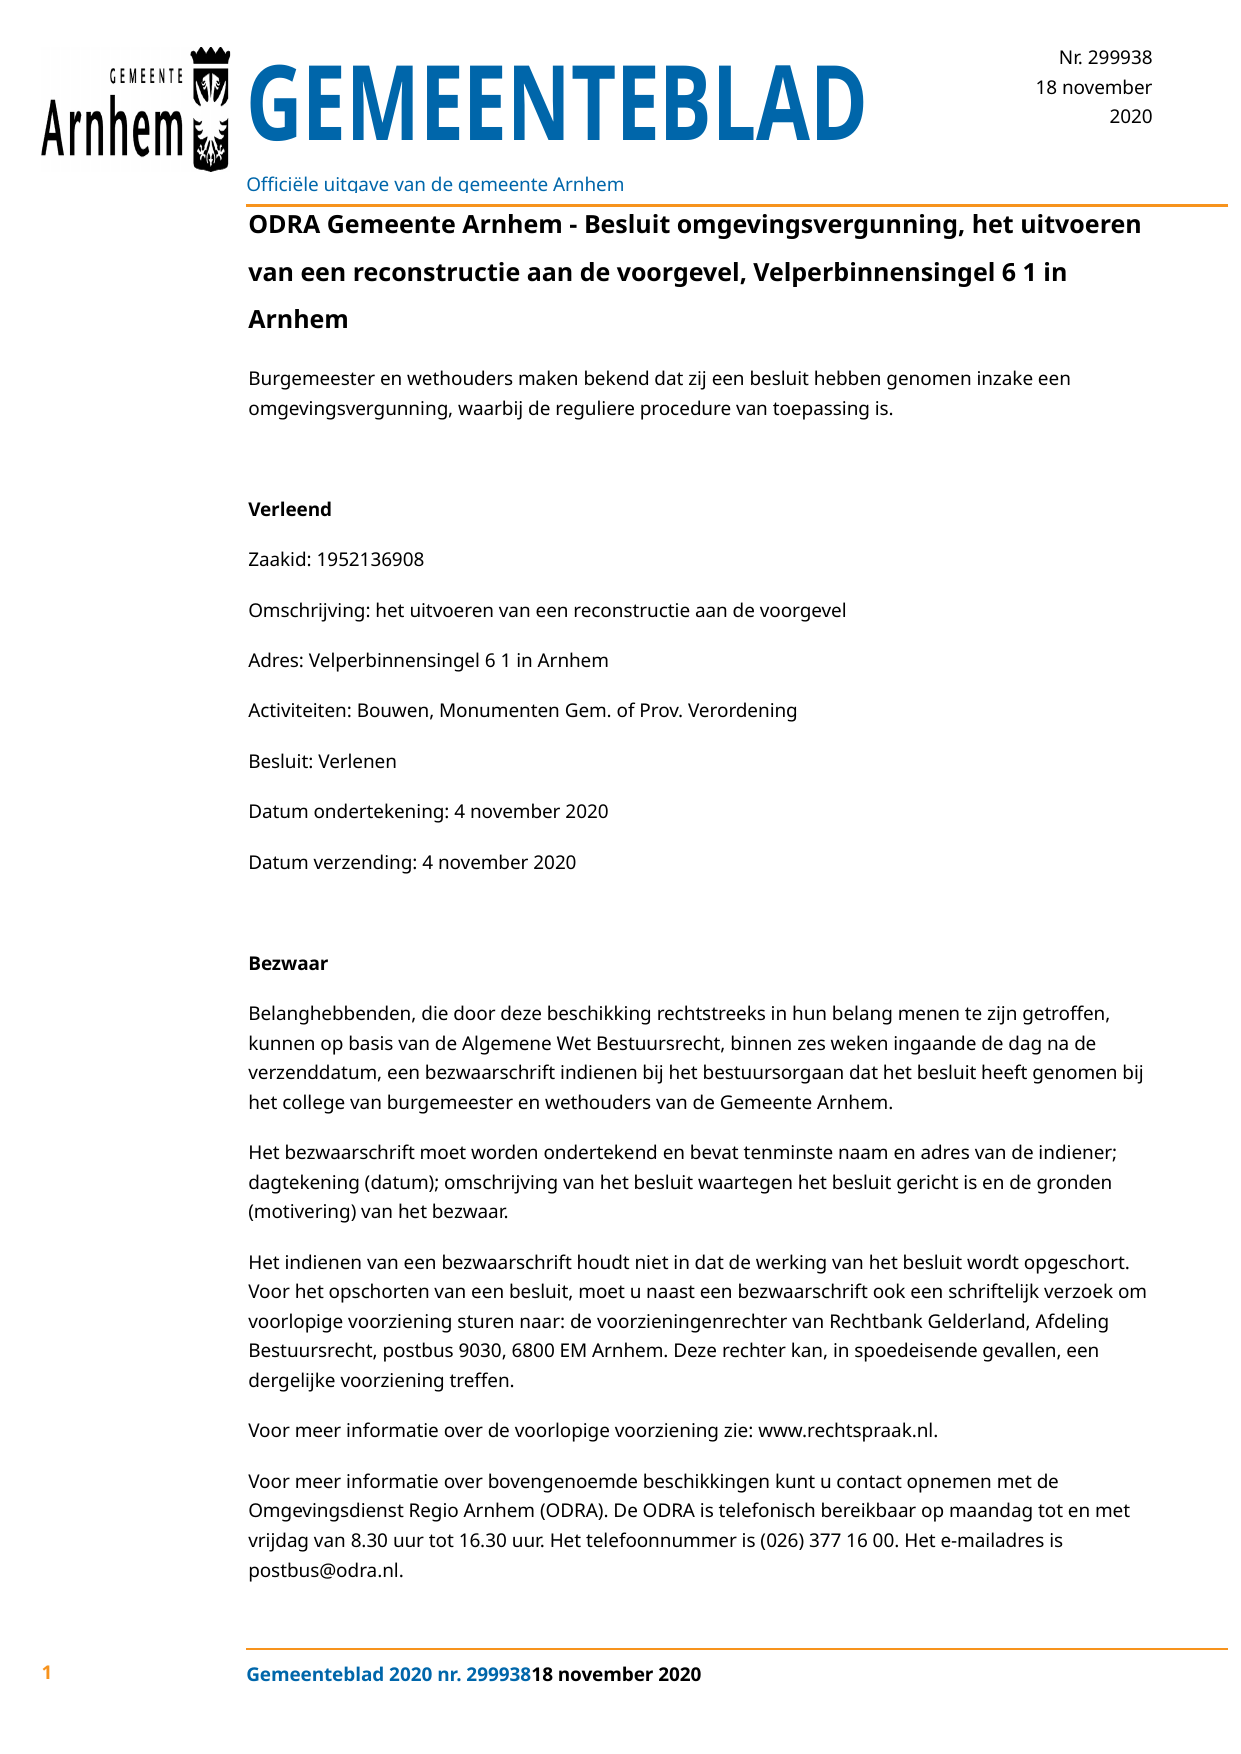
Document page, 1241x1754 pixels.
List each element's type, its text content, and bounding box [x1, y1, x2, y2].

text Burgemeester en wethouders maken bekend dat zij een besluit hebben genomen inzake een omgevingsvergunning, waarbij de reguliere procedure van toepassing is. [248, 366, 1152, 421]
text Adres: Velperbinnensingel 6 1 in Arnhem [248, 647, 1152, 673]
text Zaakid: 1952136908 [248, 546, 1152, 572]
text Voor meer informatie over de voorlopige voorziening zie: www.rechtspraak.nl. [248, 1418, 1152, 1443]
text ODRA Gemeente Arnhem - Besluit omgevingsvergunning, het uitvoeren van een reconstructie aan de voorgevel, Velperbinnensingel 6 1 in Arnhem [248, 207, 1152, 336]
text Belanghebbenden, die door deze beschikking rechtstreeks in hun belang menen te zijn getroffen, kunnen op basis van de Algemene Wet Bestuursrecht, binnen zes weken ingaande de dag na de verzenddatum, een bezwaarschrift indienen bij het bestuursorgaan dat het besluit heeft genomen bij het college van burgemeester en wethouders van de Gemeente Arnhem. [248, 1000, 1152, 1114]
text Het indienen van een bezwaarschrift houdt niet in dat de werking van het besluit wordt opgeschort. Voor het opschorten van een besluit, moet u naast een bezwaarschrift ook een schriftelijk verzoek om voorlopige voorziening sturen naar: de voorzieningenrechter van Rechtbank Gelderland, Afdeling Bestuursrecht, postbus 9030, 6800 EM Arnhem. Deze rechter kan, in spoedeisende gevallen, een dergelijke voorziening treffen. [248, 1249, 1152, 1393]
text Datum verzending: 4 november 2020 [248, 849, 1152, 874]
text Omschrijving: het uitvoeren van een reconstructie aan de voorgevel [248, 597, 1152, 622]
text Verleend [248, 496, 1152, 522]
text Het bezwaarschrift moet worden ondertekend en bevat tenminste naam en adres van de indiener; dagtekening (datum); omschrijving van het besluit waartegen het besluit gericht is en de gronden (motivering) van het bezwaar. [248, 1139, 1152, 1224]
text Activiteiten: Bouwen, Monumenten Gem. of Prov. Verordening [248, 698, 1152, 723]
text Besluit: Verlenen [248, 748, 1152, 774]
text Voor meer informatie over bovengenoemde beschikkingen kunt u contact opnemen met de Omgevingsdienst Regio Arnhem (ODRA). De ODRA is telefonisch bereikbaar op maandag tot en met vrijdag van 8.30 uur tot 16.30 uur. Het telefoonnummer is (026) 377 16 00. Het e-mailadres is postbus@odra.nl. [248, 1468, 1152, 1582]
picture [41, 47, 231, 172]
text Bezwaar [248, 950, 1152, 975]
text Datum ondertekening: 4 november 2020 [248, 798, 1152, 824]
